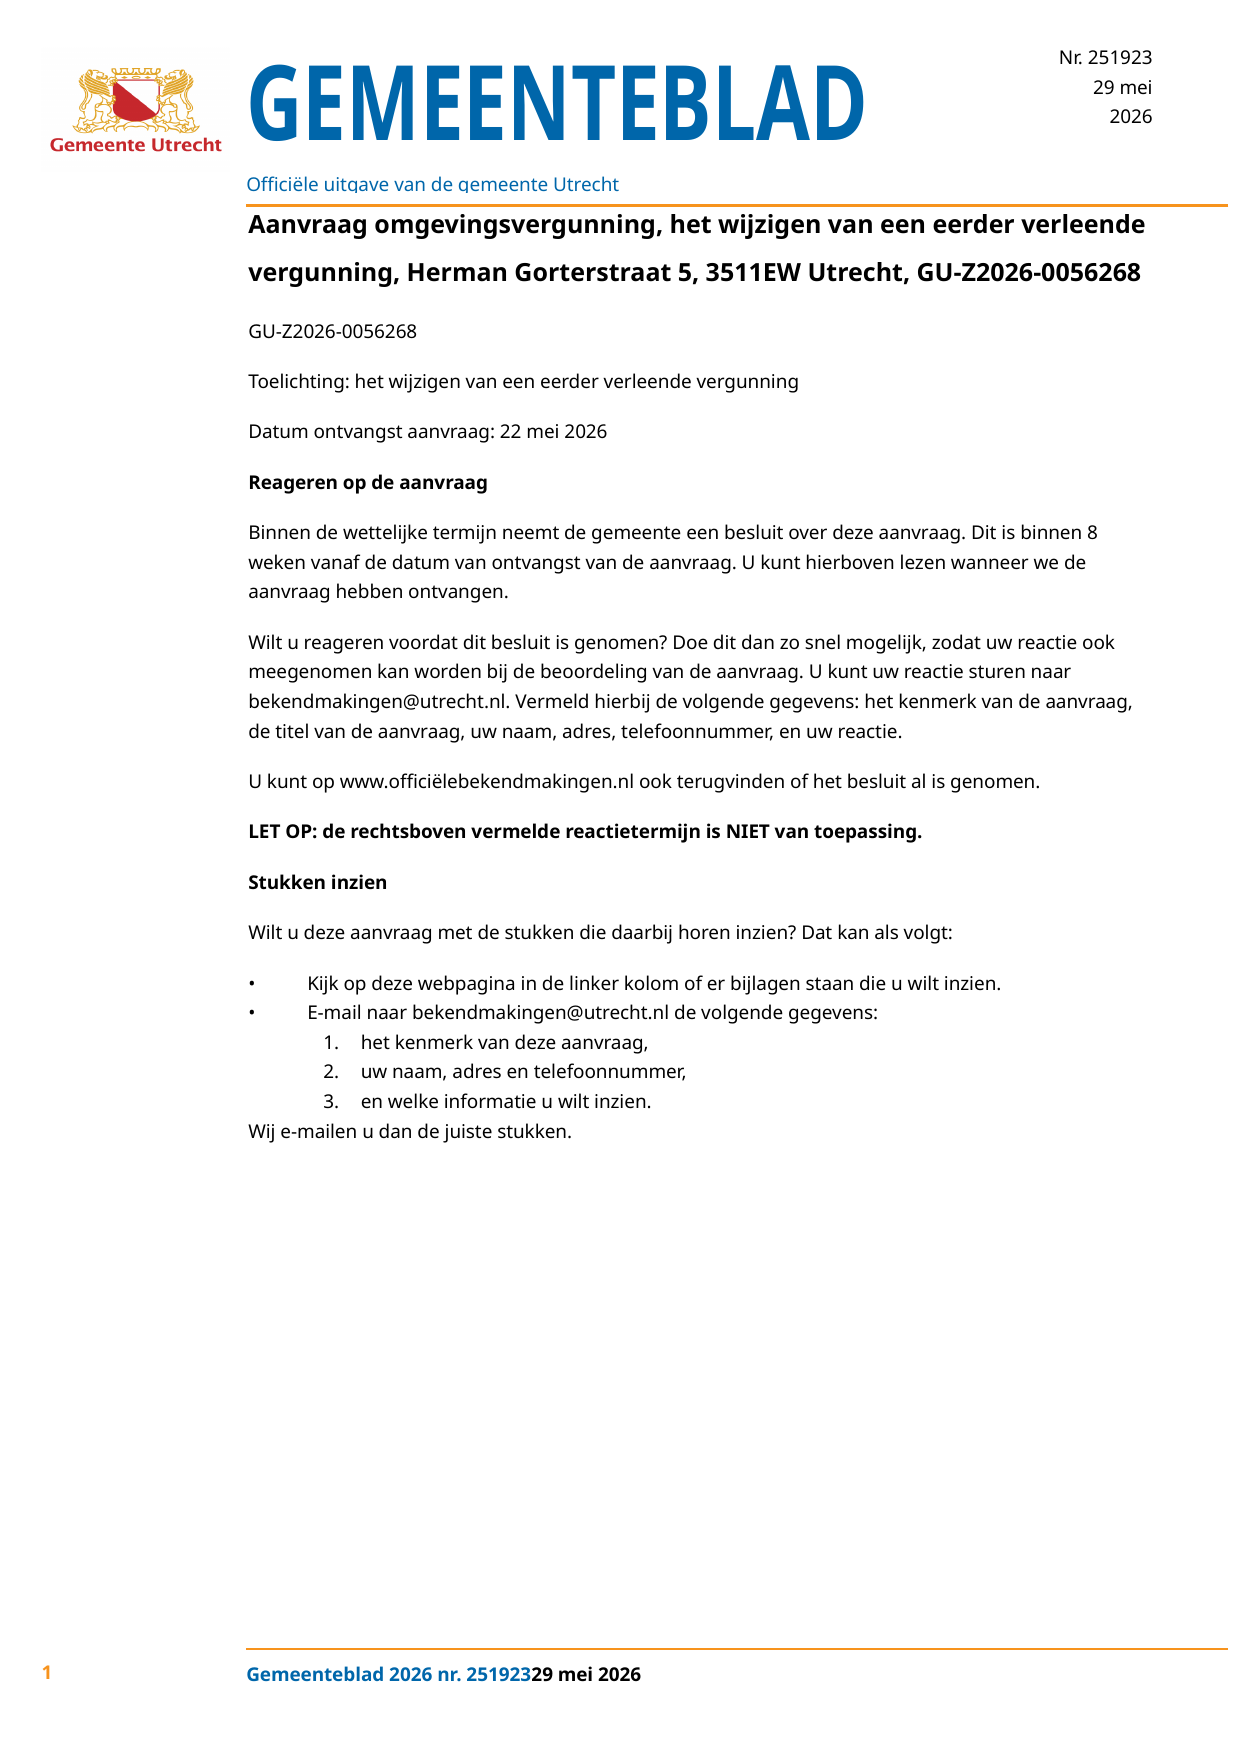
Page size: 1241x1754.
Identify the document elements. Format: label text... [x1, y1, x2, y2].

text Stukken inzien [248, 869, 1152, 895]
text Aanvraag omgevingsvergunning, het wijzigen van een eerder verleende vergunning, Herman Gorterstraat 5, 3511EW Utrecht, GU-Z2026-0056268 [248, 207, 1152, 288]
text Toelichting: het wijzigen van een eerder verleende vergunning [248, 368, 1152, 394]
list en welke informatie u wilt inzien. [323, 1088, 1152, 1114]
text GU-Z2026-0056268 [248, 318, 1152, 344]
text Wilt u reageren voordat dit besluit is genomen? Doe dit dan zo snel mogelijk, zodat uw reactie ook meegenomen kan worden bij de beoordeling van de aanvraag. U kunt uw reactie sturen naar bekendmakingen@utrecht.nl. Vermeld hierbij de volgende gegevens: het kenmerk van de aanvraag, de titel van de aanvraag, uw naam, adres, telefoonnummer, en uw reactie. [248, 629, 1152, 744]
text Wij e-mailen u dan de juiste stukken. [248, 1118, 1152, 1144]
list Kijk op deze webpagina in de linker kolom of er bijlagen staan die u wilt inzien. [248, 970, 1152, 996]
text Datum ontvangst aanvraag: 22 mei 2026 [248, 419, 1152, 444]
text Wilt u deze aanvraag met de stukken die daarbij horen inzien? Dat kan als volgt: [248, 919, 1152, 945]
picture [41, 47, 231, 172]
text Binnen de wettelijke termijn neemt de gemeente een besluit over deze aanvraag. Dit is binnen 8 weken vanaf de datum van ontvangst van de aanvraag. U kunt hierboven lezen wanneer we de aanvraag hebben ontvangen. [248, 519, 1152, 604]
list het kenmerk van deze aanvraag, [323, 1029, 1152, 1055]
list E-mail naar bekendmakingen@utrecht.nl de volgende gegevens: [248, 999, 1152, 1025]
text U kunt op www.officiëlebekendmakingen.nl ook terugvinden of het besluit al is genomen. [248, 768, 1152, 794]
text LET OP: de rechtsboven vermelde reactietermijn is NIET van toepassing. [248, 819, 1152, 844]
list uw naam, adres en telefoonnummer, [323, 1059, 1152, 1084]
text Reageren op de aanvraag [248, 469, 1152, 495]
